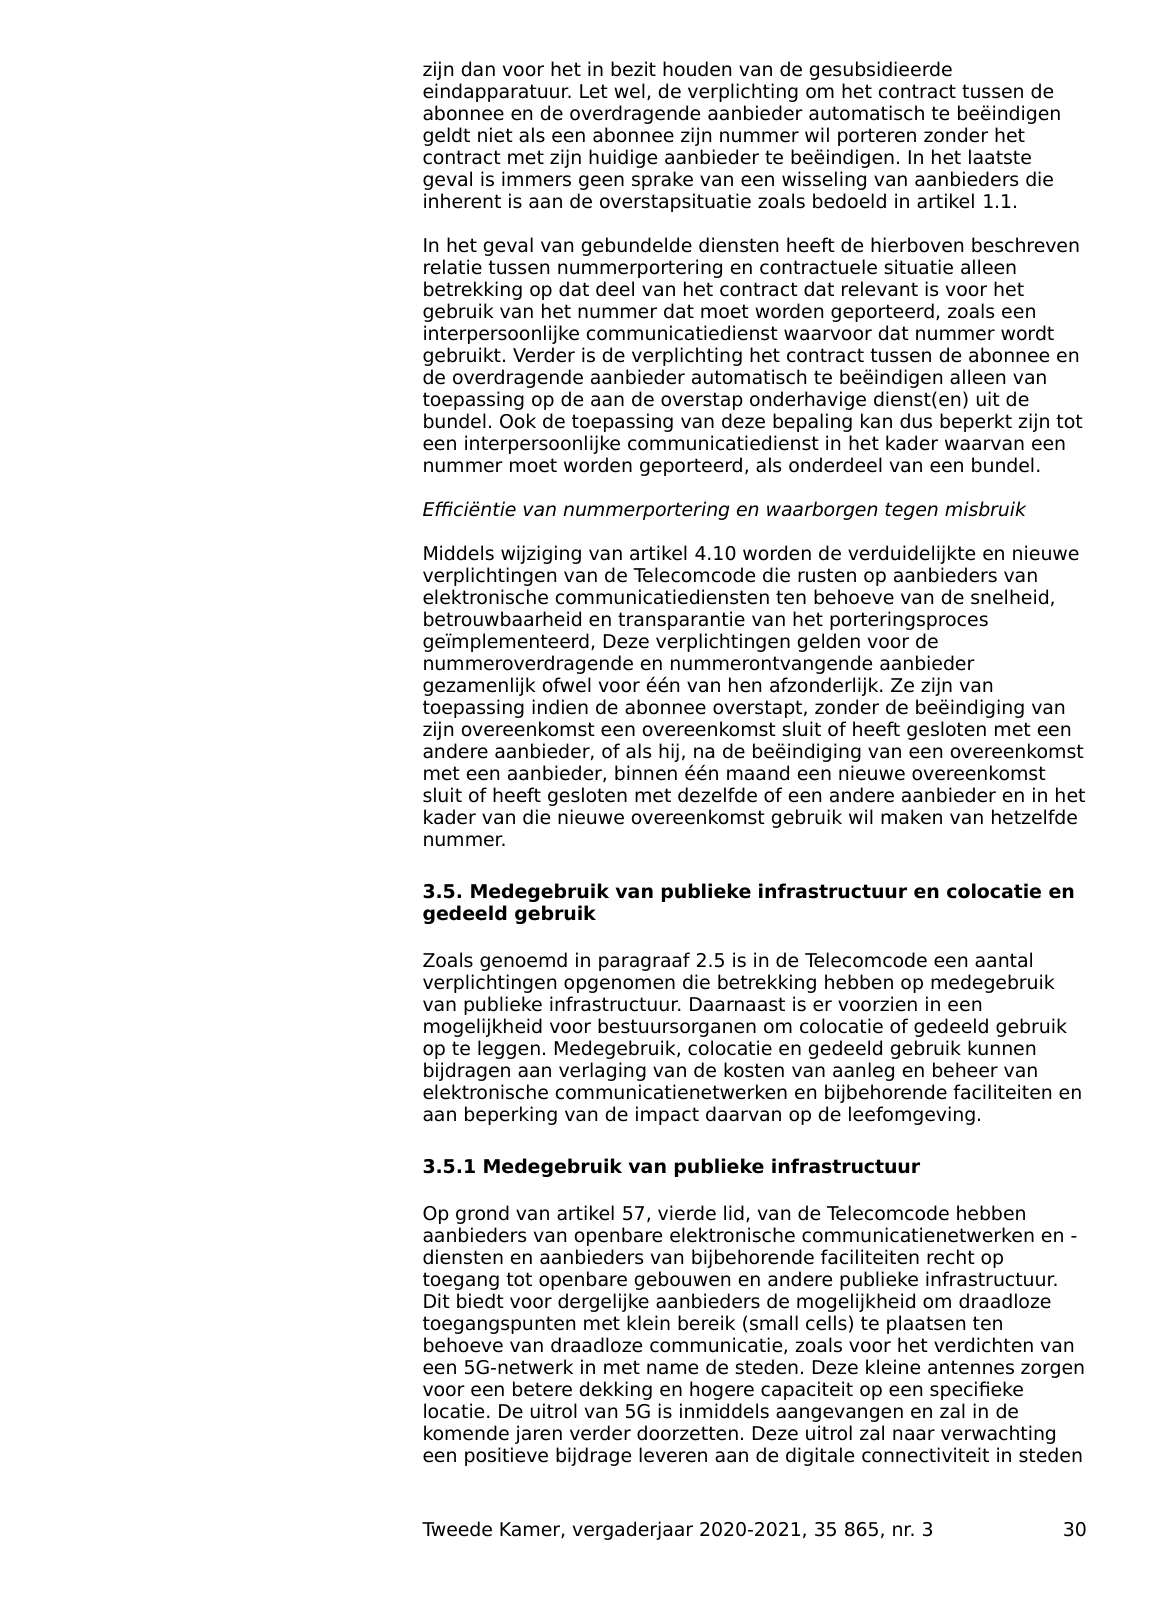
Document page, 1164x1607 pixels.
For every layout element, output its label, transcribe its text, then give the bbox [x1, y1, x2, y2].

text zijn dan voor het in bezit houden van de gesubsidieerde eindapparatuur. Let wel, de verplichting om het contract tussen de abonnee en de overdragende aanbieder automatisch te beëindigen geldt niet als een abonnee zijn nummer wil porteren zonder het contract met zijn huidige aanbieder te beëindigen. In het laatste geval is immers geen sprake van een wisseling van aanbieders die inherent is aan de overstapsituatie zoals bedoeld in artikel 1.1. [422, 59, 1087, 213]
subtitle 3.5. Medegebruik van publieke infrastructuur en colocatie en gedeeld gebruik [422, 881, 1087, 925]
text Op grond van artikel 57, vierde lid, van de Telecomcode hebben aanbieders van openbare elektronische communicatienetwerken en -diensten en aanbieders van bijbehorende faciliteiten recht op toegang tot openbare gebouwen en andere publieke infrastructuur. Dit biedt voor dergelijke aanbieders de mogelijkheid om draadloze toegangspunten met klein bereik (small cells) te plaatsen ten behoeve van draadloze communicatie, zoals voor het verdichten van een 5G-netwerk in met name de steden. Deze kleine antennes zorgen voor een betere dekking en hogere capaciteit op een specifieke locatie. De uitrol van 5G is inmiddels aangevangen en zal in de komende jaren verder doorzetten. Deze uitrol zal naar verwachting een positieve bijdrage leveren aan de digitale connectiviteit in steden [422, 1203, 1087, 1466]
subtitle 3.5.1 Medegebruik van publieke infrastructuur [422, 1156, 1087, 1178]
text Middels wijziging van artikel 4.10 worden de verduidelijkte en nieuwe verplichtingen van de Telecomcode die rusten op aanbieders van elektronische communicatiediensten ten behoeve van de snelheid, betrouwbaarheid en transparantie van het porteringsproces geïmplementeerd, Deze verplichtingen gelden voor de nummeroverdragende en nummerontvangende aanbieder gezamenlijk ofwel voor één van hen afzonderlijk. Ze zijn van toepassing indien de abonnee overstapt, zonder de beëindiging van zijn overeenkomst een overeenkomst sluit of heeft gesloten met een andere aanbieder, of als hij, na de beëindiging van een overeenkomst met een aanbieder, binnen één maand een nieuwe overeenkomst sluit of heeft gesloten met dezelfde of een andere aanbieder en in het kader van die nieuwe overeenkomst gebruik wil maken van hetzelfde nummer. [422, 543, 1087, 851]
text Zoals genoemd in paragraaf 2.5 is in de Telecomcode een aantal verplichtingen opgenomen die betrekking hebben op medegebruik van publieke infrastructuur. Daarnaast is er voorzien in een mogelijkheid voor bestuursorganen om colocatie of gedeeld gebruik op te leggen. Medegebruik, colocatie en gedeeld gebruik kunnen bijdragen aan verlaging van de kosten van aanleg en beheer van elektronische communicatienetwerken en bijbehorende faciliteiten en aan beperking van de impact daarvan op de leefomgeving. [422, 950, 1087, 1126]
subtitle Efficiëntie van nummerportering en waarborgen tegen misbruik [422, 499, 1087, 521]
text In het geval van gebundelde diensten heeft de hierboven beschreven relatie tussen nummerportering en contractuele situatie alleen betrekking op dat deel van het contract dat relevant is voor het gebruik van het nummer dat moet worden geporteerd, zoals een interpersoonlijke communicatiedienst waarvoor dat nummer wordt gebruikt. Verder is de verplichting het contract tussen de abonnee en de overdragende aanbieder automatisch te beëindigen alleen van toepassing op de aan de overstap onderhavige dienst(en) uit de bundel. Ook de toepassing van deze bepaling kan dus beperkt zijn tot een interpersoonlijke communicatiedienst in het kader waarvan een nummer moet worden geporteerd, als onderdeel van een bundel. [422, 235, 1087, 477]
